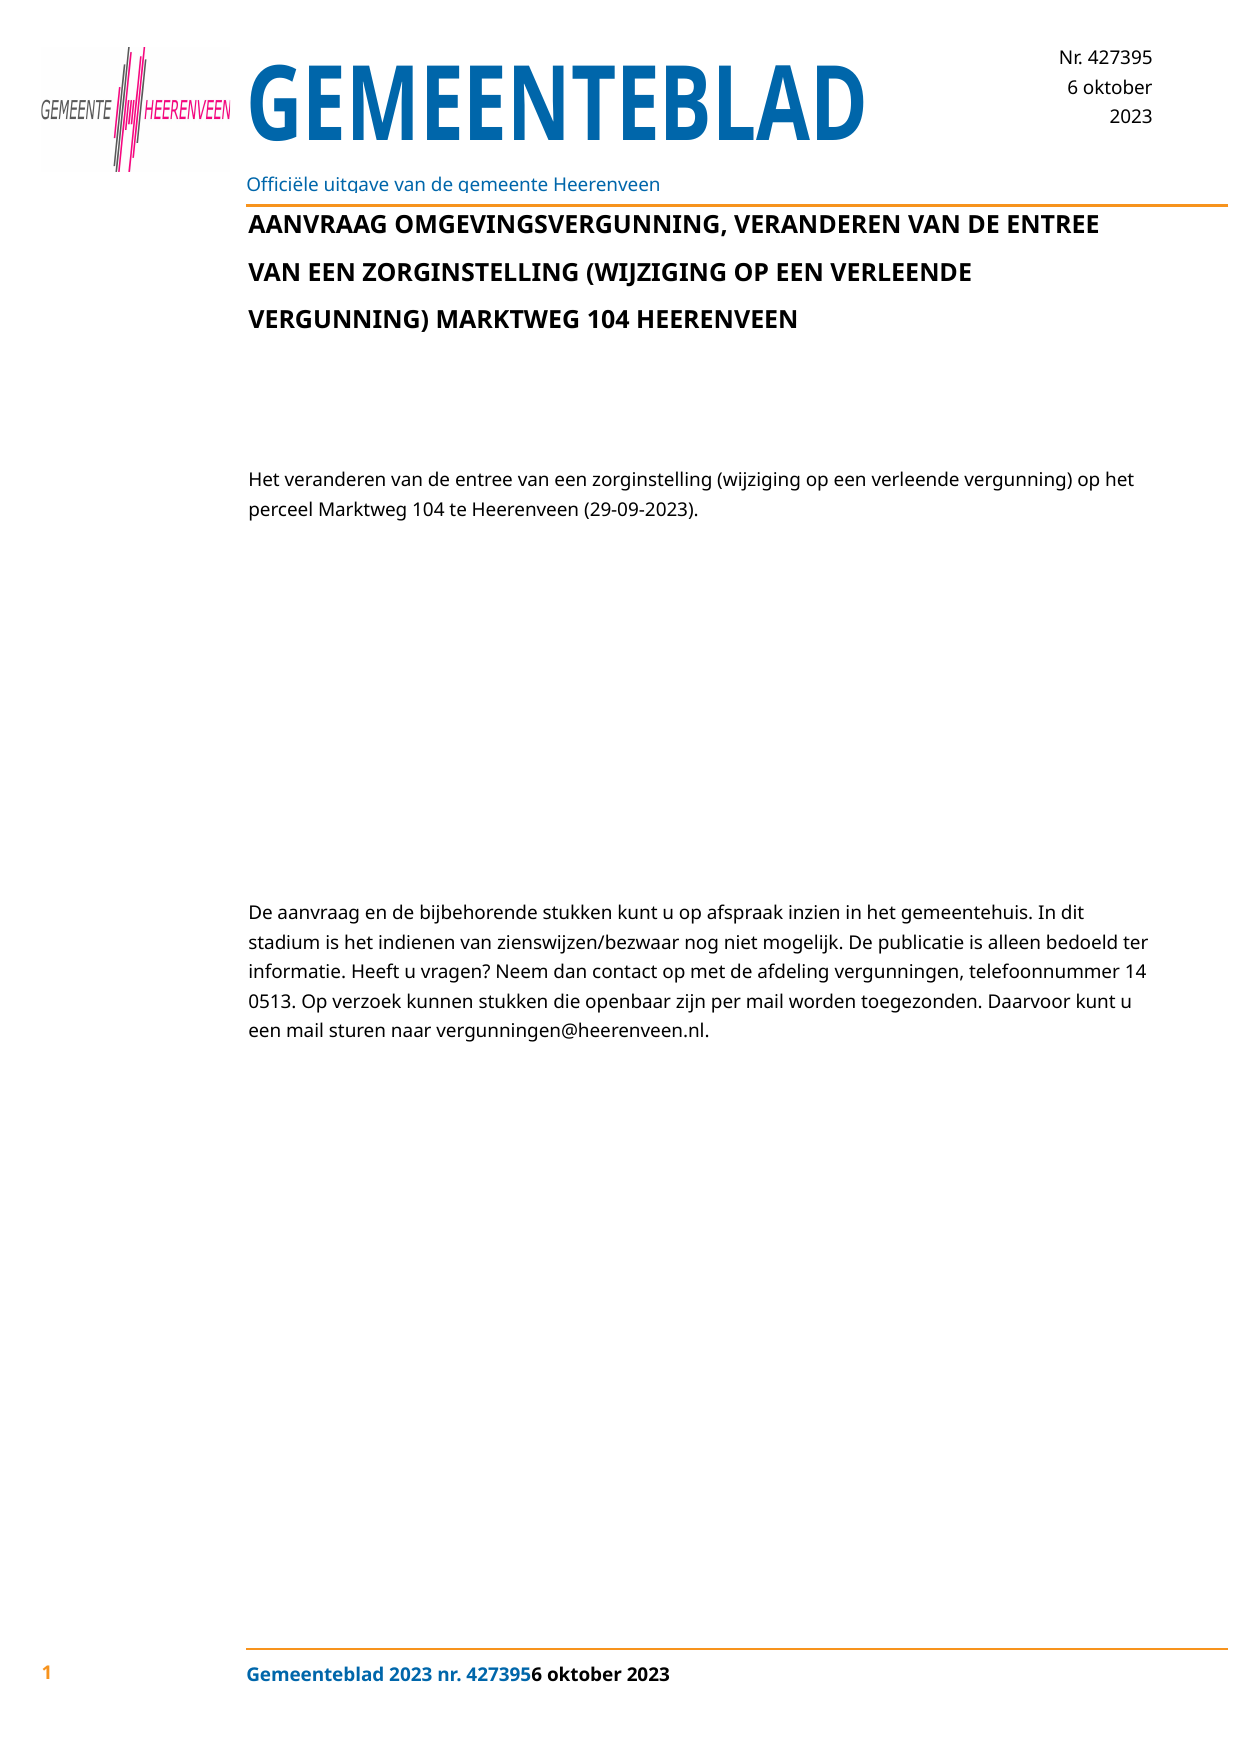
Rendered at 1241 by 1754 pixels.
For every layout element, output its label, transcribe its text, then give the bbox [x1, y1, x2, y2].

text Het veranderen van de entree van een zorginstelling (wijziging op een verleende vergunning) op het perceel Marktweg 104 te Heerenveen (29-09-2023). [248, 466, 1152, 522]
text De aanvraag en de bijbehorende stukken kunt u op afspraak inzien in het gemeentehuis. In dit stadium is het indienen van zienswijzen/bezwaar nog niet mogelijk. De publicatie is alleen bedoeld ter informatie. Heeft u vragen? Neem dan contact op met de afdeling vergunningen, telefoonnummer 14 0513. Op verzoek kunnen stukken die openbaar zijn per mail worden toegezonden. Daarvoor kunt u een mail sturen naar vergunningen@heerenveen.nl. [248, 899, 1152, 1043]
text AANVRAAG OMGEVINGSVERGUNNING, VERANDEREN VAN DE ENTREE VAN EEN ZORGINSTELLING (WIJZIGING OP EEN VERLEENDE VERGUNNING) MARKTWEG 104 HEERENVEEN [248, 207, 1152, 336]
picture [41, 47, 231, 172]
